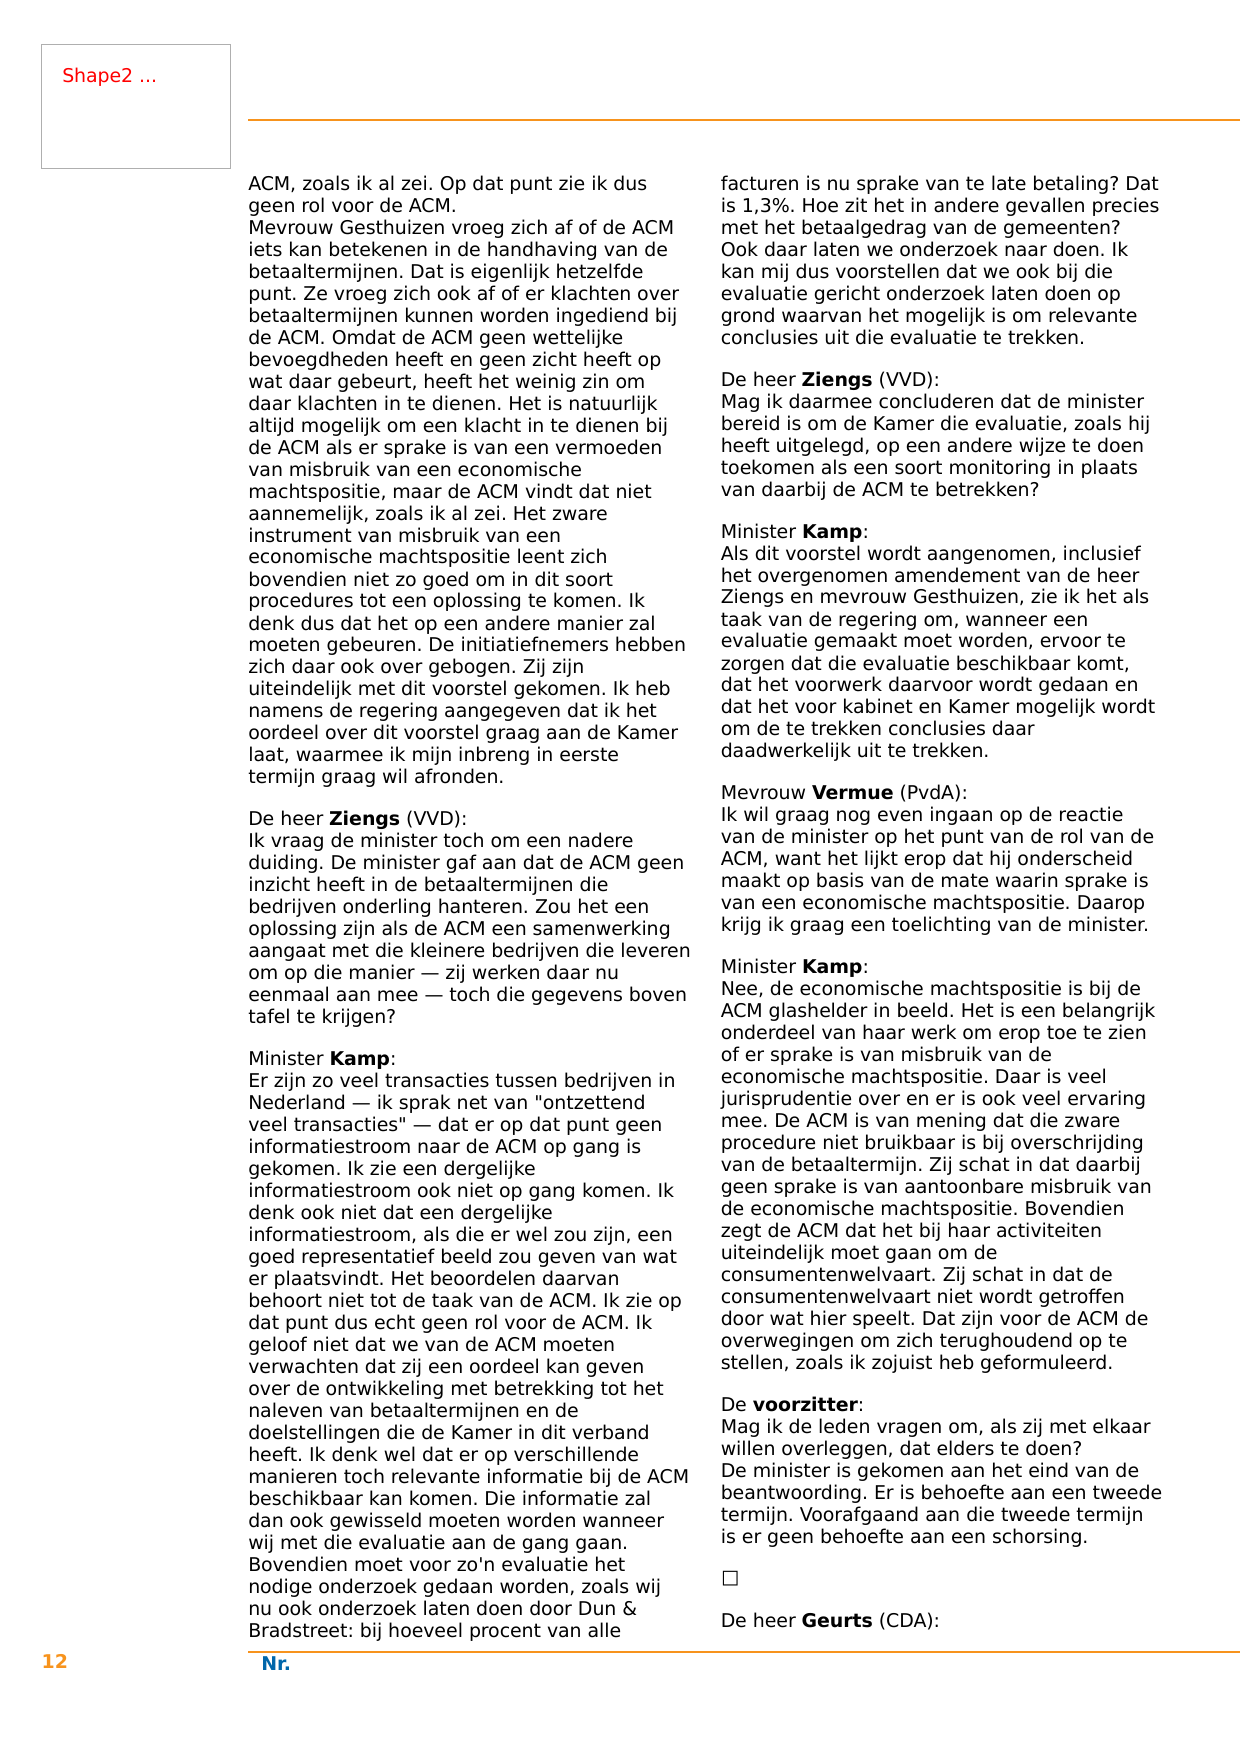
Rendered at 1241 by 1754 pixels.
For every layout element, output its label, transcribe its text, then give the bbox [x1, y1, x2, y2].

text De heer Geurts (CDA): [721, 1609, 1163, 1632]
text Ik vraag de minister toch om een nadere duiding. De minister gaf aan dat de ACM geen inzicht heeft in de betaaltermijnen die bedrijven onderling hanteren. Zou het een oplossing zijn als de ACM een samenwerking aangaat met die kleinere bedrijven die leveren om op die manier — zij werken daar nu eenmaal aan mee — toch die gegevens boven tafel te krijgen? [248, 830, 691, 1028]
text Mag ik daarmee concluderen dat de minister bereid is om de Kamer die evaluatie, zoals hij heeft uitgelegd, op een andere wijze te doen toekomen als een soort monitoring in plaats van daarbij de ACM te betrekken? [721, 391, 1163, 501]
text ⬜ [721, 1568, 1163, 1589]
text De heer Ziengs (VVD): [248, 808, 691, 830]
text Mag ik de leden vragen om, als zij met elkaar willen overleggen, dat elders te doen? [721, 1416, 1163, 1460]
text ACM, zoals ik al zei. Op dat punt zie ik dus geen rol voor de ACM. [248, 173, 691, 217]
text Minister Kamp: [721, 956, 1163, 978]
text Minister Kamp: [248, 1048, 691, 1070]
text Ik wil graag nog even ingaan op de reactie van de minister op het punt van de rol van de ACM, want het lijkt erop dat hij onderscheid maakt op basis van de mate waarin sprake is van een economische machtspositie. Daarop krijg ik graag een toelichting van de minister. [721, 804, 1163, 936]
text Nee, de economische machtspositie is bij de ACM glashelder in beeld. Het is een belangrijk onderdeel van haar werk om erop toe te zien of er sprake is van misbruik van de economische machtspositie. Daar is veel jurisprudentie over en er is ook veel ervaring mee. De ACM is van mening dat die zware procedure niet bruikbaar is bij overschrijding van de betaaltermijn. Zij schat in dat daarbij geen sprake is van aantoonbare misbruik van de economische machtspositie. Bovendien zegt de ACM dat het bij haar activiteiten uiteindelijk moet gaan om de consumentenwelvaart. Zij schat in dat de consumentenwelvaart niet wordt getroffen door wat hier speelt. Dat zijn voor de ACM de overwegingen om zich terughoudend op te stellen, zoals ik zojuist heb geformuleerd. [721, 978, 1163, 1374]
text Er zijn zo veel transacties tussen bedrijven in Nederland — ik sprak net van "ontzettend veel transacties" — dat er op dat punt geen informatiestroom naar de ACM op gang is gekomen. Ik zie een dergelijke informatiestroom ook niet op gang komen. Ik denk ook niet dat een dergelijke informatiestroom, als die er wel zou zijn, een goed representatief beeld zou geven van wat er plaatsvindt. Het beoordelen daarvan behoort niet tot de taak van de ACM. Ik zie op dat punt dus echt geen rol voor de ACM. Ik geloof niet dat we van de ACM moeten verwachten dat zij een oordeel kan geven over de ontwikkeling met betrekking tot het naleven van betaaltermijnen en de doelstellingen die de Kamer in dit verband heeft. Ik denk wel dat er op verschillende manieren toch relevante informatie bij de ACM beschikbaar kan komen. Die informatie zal dan ook gewisseld moeten worden wanneer wij met die evaluatie aan de gang gaan. Bovendien moet voor zo'n evaluatie het nodige onderzoek gedaan worden, zoals wij nu ook onderzoek laten doen door Dun & Bradstreet: bij hoeveel procent van alle [248, 1070, 691, 1641]
text Mevrouw Vermue (PvdA): [721, 782, 1163, 804]
text Minister Kamp: [721, 521, 1163, 542]
text De minister is gekomen aan het eind van de beantwoording. Er is behoefte aan een tweede termijn. Voorafgaand aan die tweede termijn is er geen behoefte aan een schorsing. [721, 1460, 1163, 1548]
text De heer Ziengs (VVD): [721, 369, 1163, 391]
text Als dit voorstel wordt aangenomen, inclusief het overgenomen amendement van de heer Ziengs en mevrouw Gesthuizen, zie ik het als taak van de regering om, wanneer een evaluatie gemaakt moet worden, ervoor te zorgen dat die evaluatie beschikbaar komt, dat het voorwerk daarvoor wordt gedaan en dat het voor kabinet en Kamer mogelijk wordt om de te trekken conclusies daar daadwerkelijk uit te trekken. [721, 542, 1163, 762]
text De voorzitter: [721, 1394, 1163, 1416]
text facturen is nu sprake van te late betaling? Dat is 1,3%. Hoe zit het in andere gevallen precies met het betaalgedrag van de gemeenten? Ook daar laten we onderzoek naar doen. Ik kan mij dus voorstellen dat we ook bij die evaluatie gericht onderzoek laten doen op grond waarvan het mogelijk is om relevante conclusies uit die evaluatie te trekken. [721, 173, 1163, 349]
text Mevrouw Gesthuizen vroeg zich af of de ACM iets kan betekenen in de handhaving van de betaaltermijnen. Dat is eigenlijk hetzelfde punt. Ze vroeg zich ook af of er klachten over betaaltermijnen kunnen worden ingediend bij de ACM. Omdat de ACM geen wettelijke bevoegdheden heeft en geen zicht heeft op wat daar gebeurt, heeft het weinig zin om daar klachten in te dienen. Het is natuurlijk altijd mogelijk om een klacht in te dienen bij de ACM als er sprake is van een vermoeden van misbruik van een economische machtspositie, maar de ACM vindt dat niet aannemelijk, zoals ik al zei. Het zware instrument van misbruik van een economische machtspositie leent zich bovendien niet zo goed om in dit soort procedures tot een oplossing te komen. Ik denk dus dat het op een andere manier zal moeten gebeuren. De initiatiefnemers hebben zich daar ook over gebogen. Zij zijn uiteindelijk met dit voorstel gekomen. Ik heb namens de regering aangegeven dat ik het oordeel over dit voorstel graag aan de Kamer laat, waarmee ik mijn inbreng in eerste termijn graag wil afronden. [248, 217, 691, 788]
